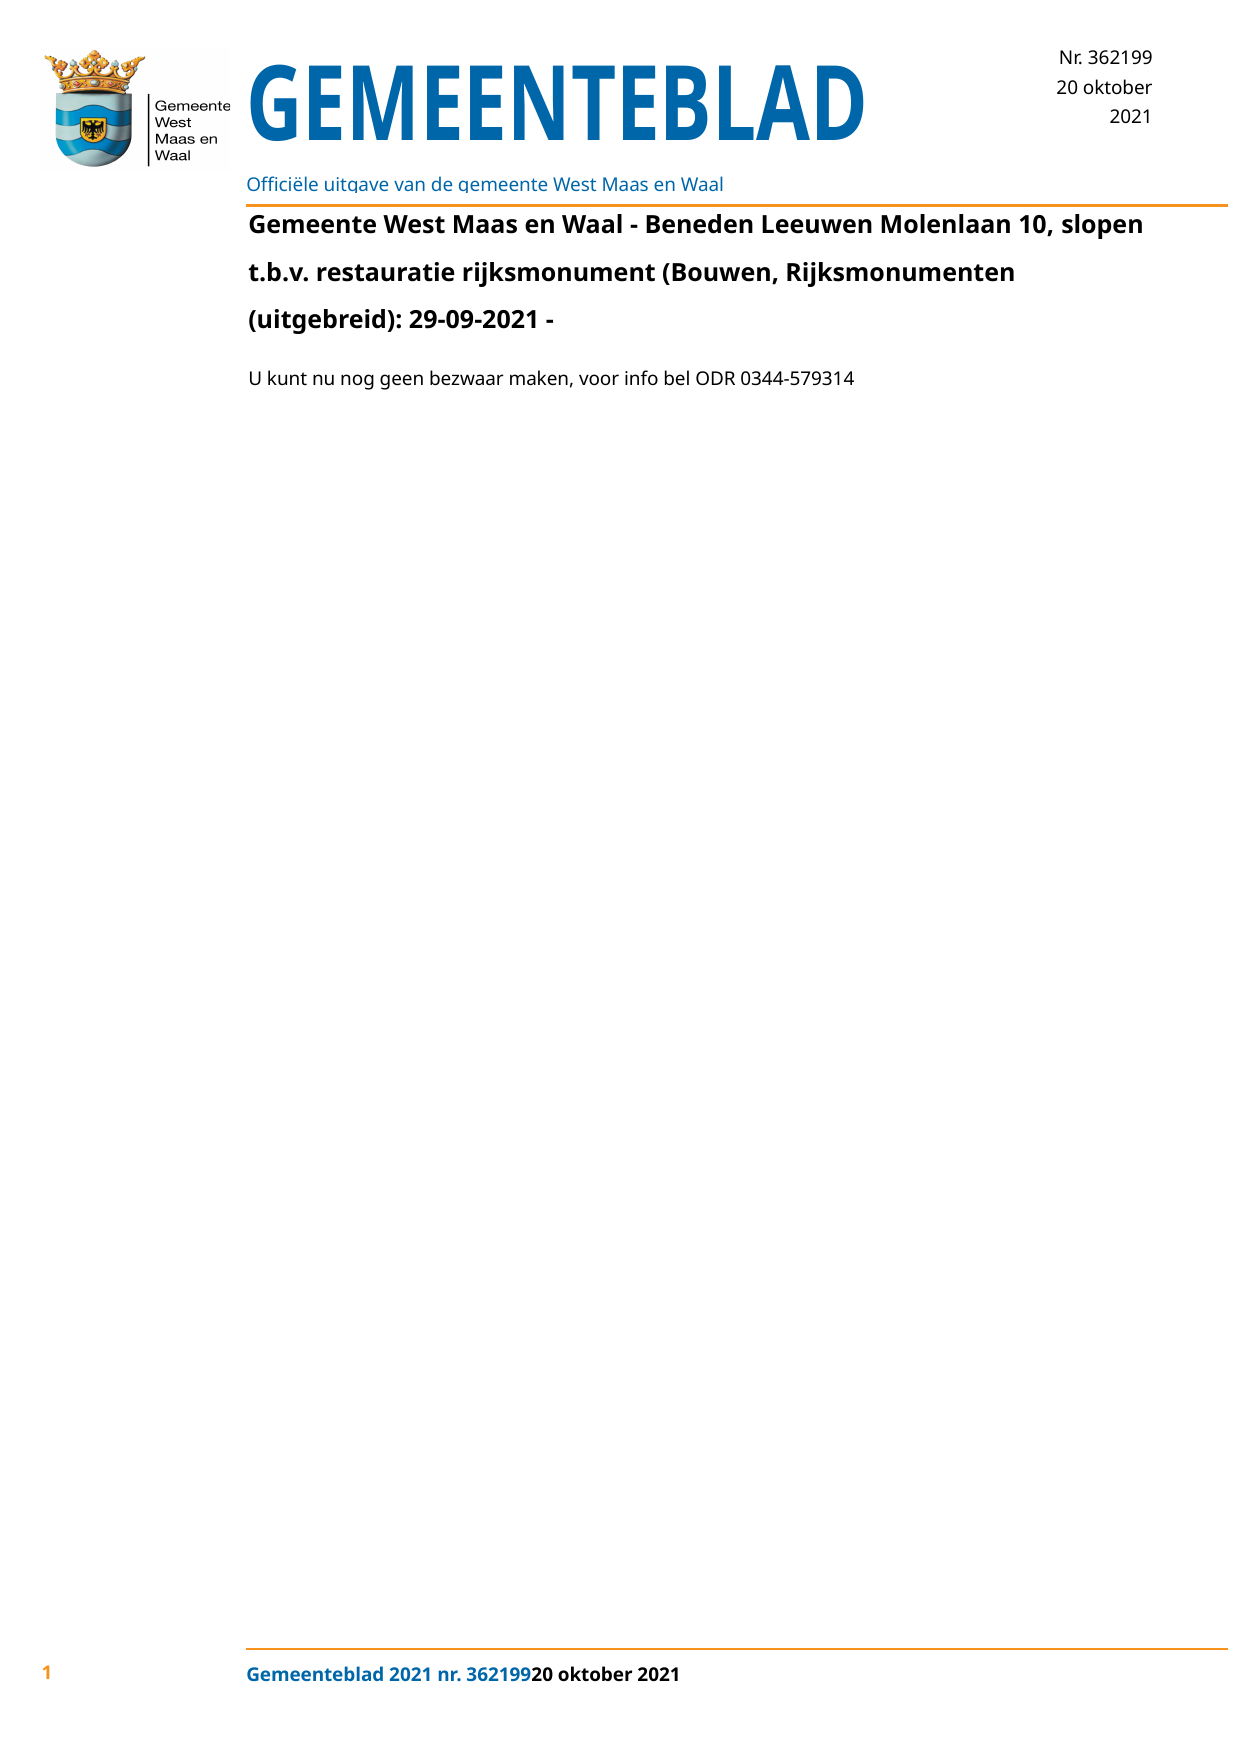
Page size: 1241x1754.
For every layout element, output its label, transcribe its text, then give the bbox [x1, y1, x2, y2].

picture [41, 47, 231, 172]
text Gemeente West Maas en Waal - Beneden Leeuwen Molenlaan 10, slopen t.b.v. restauratie rijksmonument (Bouwen, Rijksmonumenten (uitgebreid): 29-09-2021 - [248, 207, 1152, 336]
text U kunt nu nog geen bezwaar maken, voor info bel ODR 0344-579314 [248, 366, 1152, 391]
